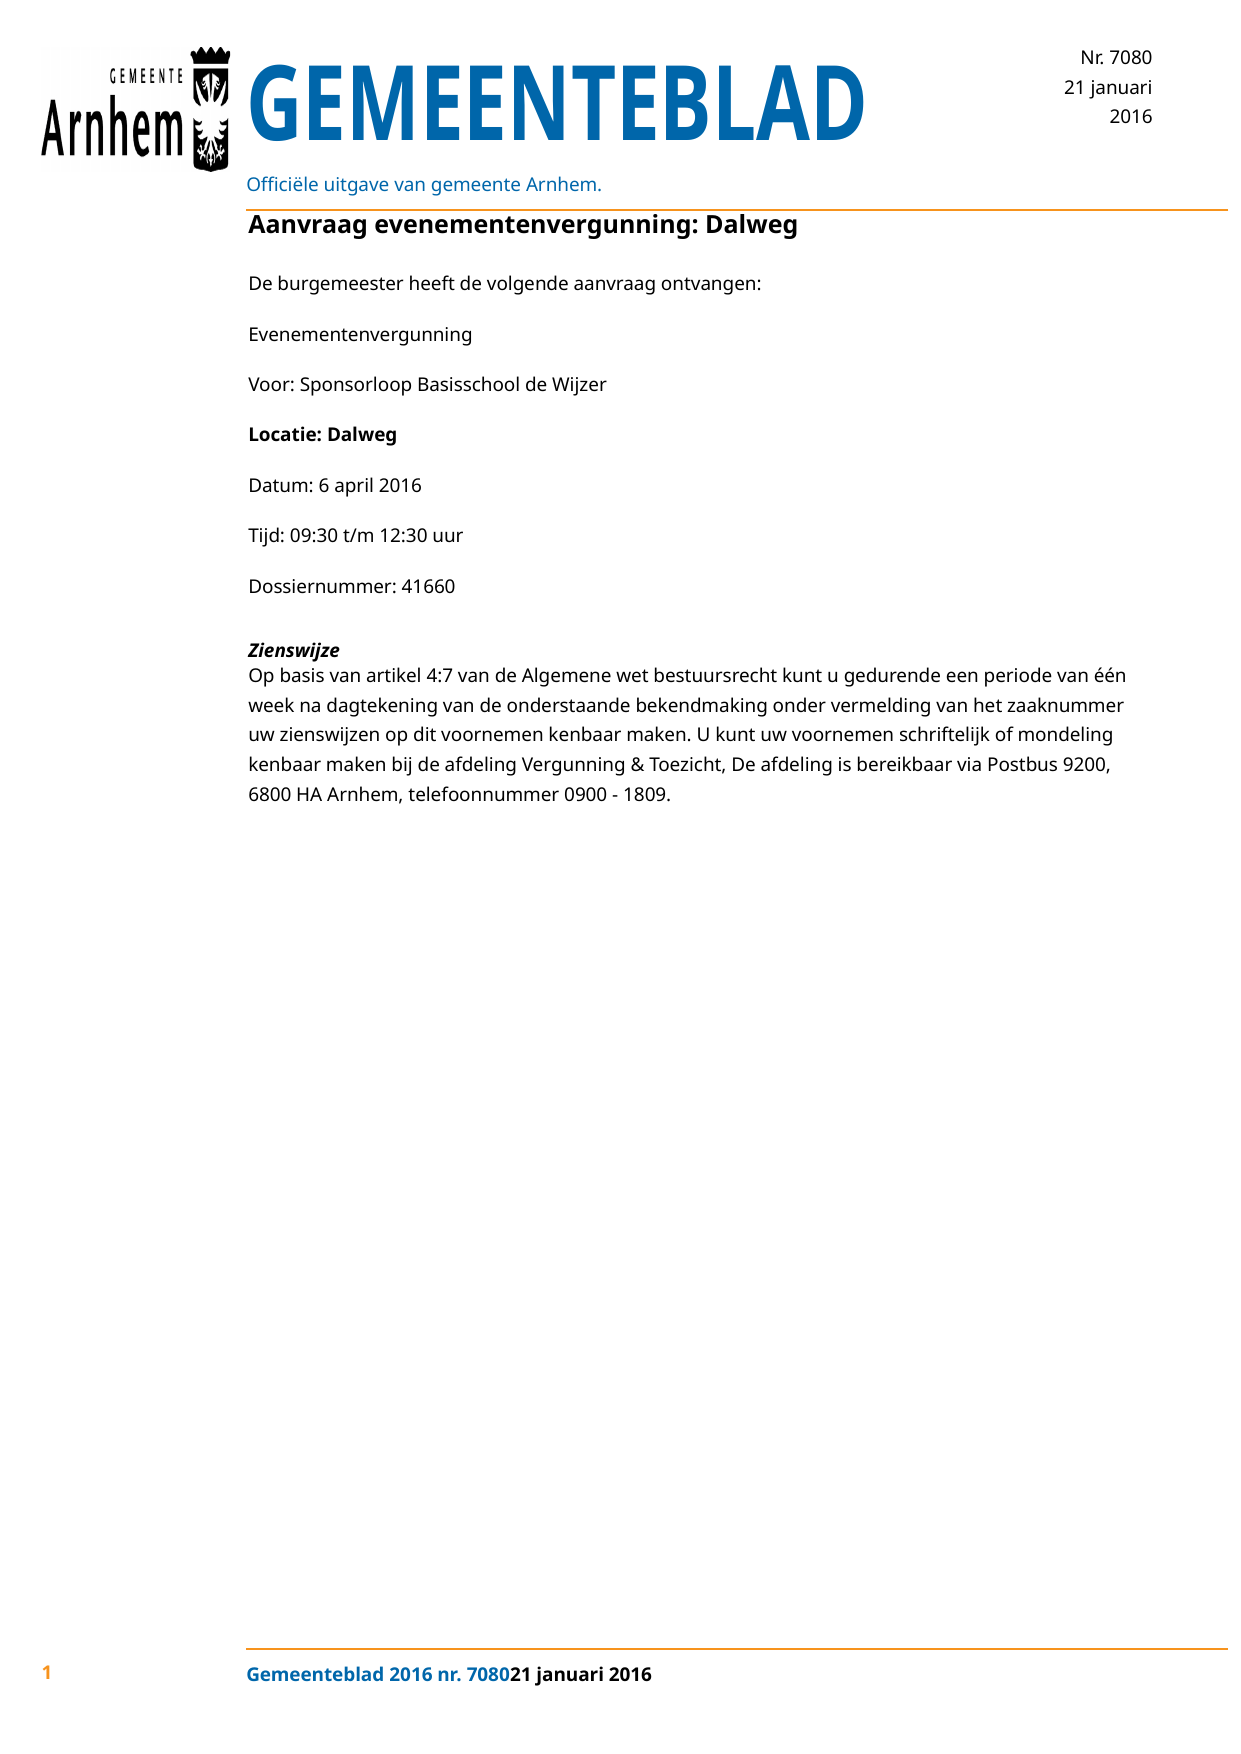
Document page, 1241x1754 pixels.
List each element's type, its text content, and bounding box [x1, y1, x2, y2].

text Evenementenvergunning [248, 321, 1152, 346]
text Tijd: 09:30 t/m 12:30 uur [248, 522, 1152, 548]
text Aanvraag evenementenvergunning: Dalweg [248, 211, 1152, 241]
text De burgemeester heeft de volgende aanvraag ontvangen: [248, 270, 1152, 296]
text Op basis van artikel 4:7 van de Algemene wet bestuursrecht kunt u gedurende een periode van één week na dagtekening van de onderstaande bekendmaking onder vermelding van het zaaknummer uw zienswijzen op dit voornemen kenbaar maken. U kunt uw voornemen schriftelijk of mondeling kenbaar maken bij de afdeling Vergunning & Toezicht, De afdeling is bereikbaar via Postbus 9200, 6800 HA Arnhem, telefoonnummer 0900 - 1809. [248, 662, 1152, 807]
text Datum: 6 april 2016 [248, 472, 1152, 498]
text Dossiernummer: 41660 [248, 573, 1152, 598]
picture [41, 47, 231, 172]
text Voor: Sponsorloop Basisschool de Wijzer [248, 371, 1152, 397]
text Zienswijze [248, 637, 1152, 662]
text Locatie: Dalweg [248, 422, 1152, 447]
